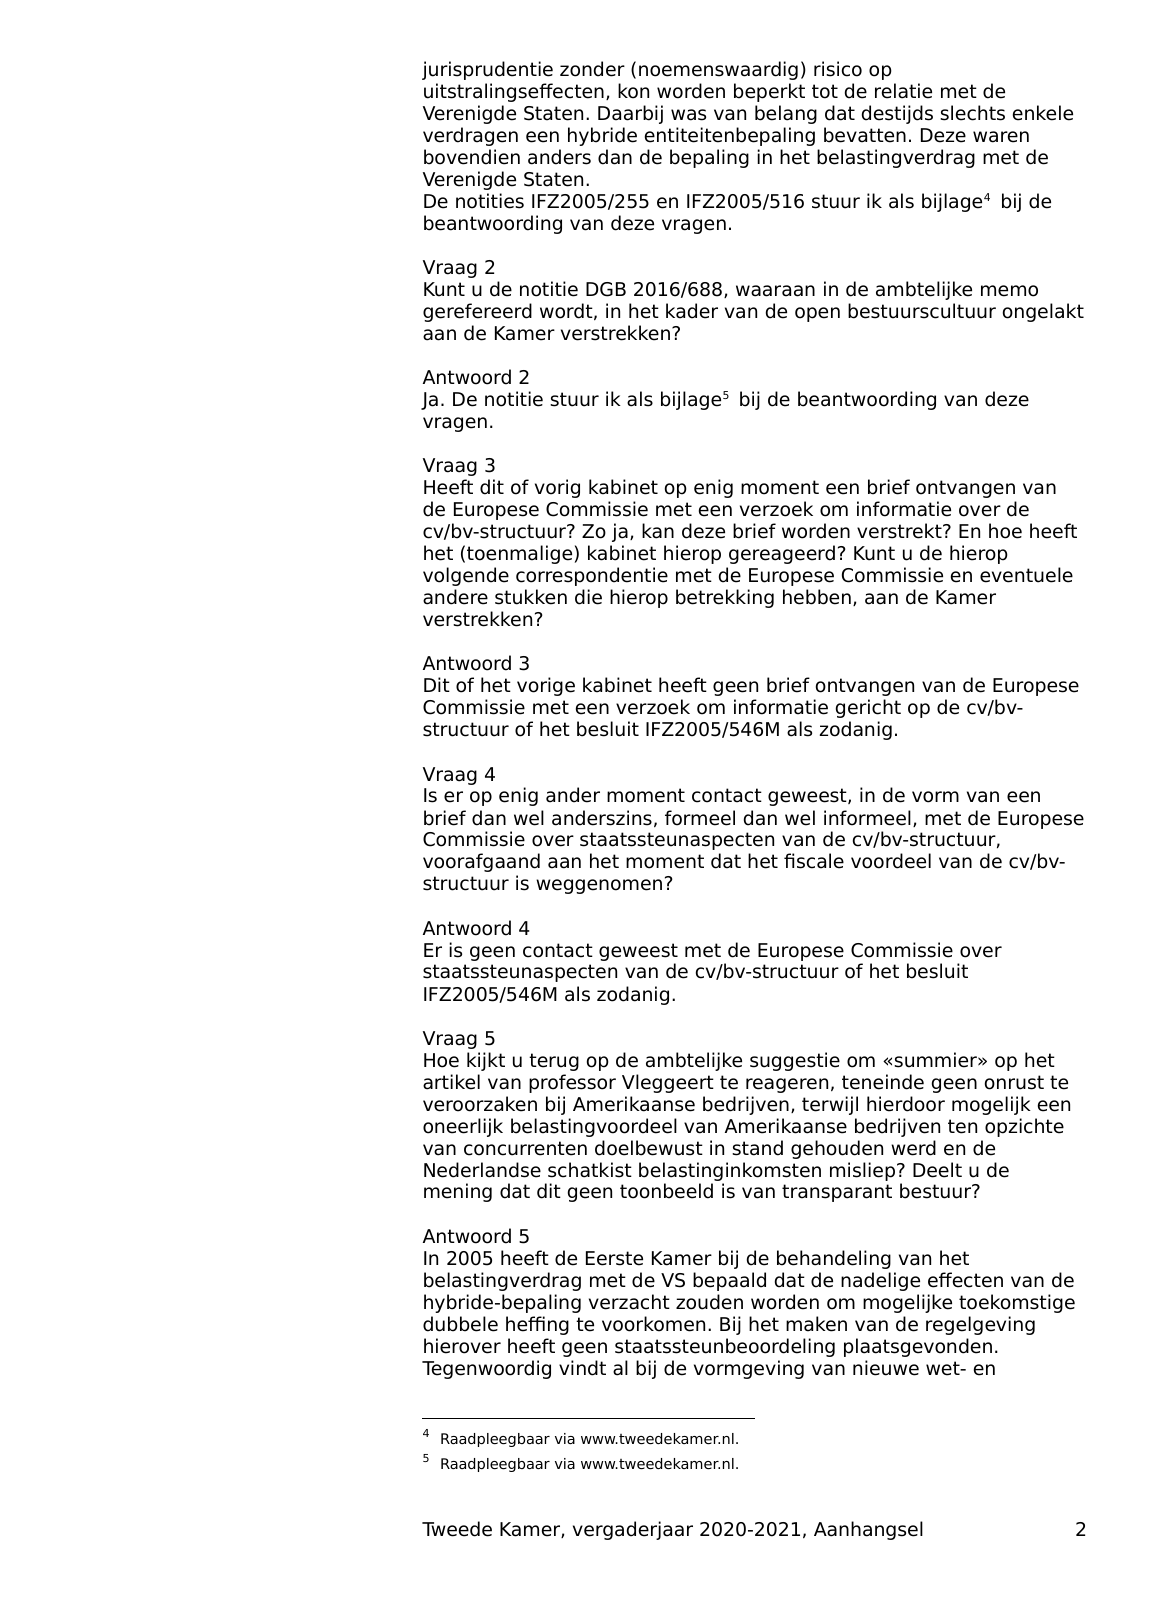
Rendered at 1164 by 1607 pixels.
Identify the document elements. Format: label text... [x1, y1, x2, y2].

text Vraag 4 [422, 763, 1087, 785]
text Antwoord 4 [422, 917, 1087, 939]
text Vraag 5 [422, 1028, 1087, 1049]
text Antwoord 5 [422, 1226, 1087, 1248]
text De notities IFZ2005/255 en IFZ2005/516 stuur ik als bijlage bij de beantwoording van deze vragen. [422, 191, 1087, 235]
text Ja. De notitie stuur ik als bijlage bij de beantwoording van deze vragen. [422, 389, 1087, 433]
text jurisprudentie zonder (noemenswaardig) risico op uitstralingseffecten, kon worden beperkt tot de relatie met de Verenigde Staten. Daarbij was van belang dat destijds slechts enkele verdragen een hybride entiteitenbepaling bevatten. Deze waren bovendien anders dan de bepaling in het belastingverdrag met de Verenigde Staten. [422, 59, 1087, 191]
text Kunt u de notitie DGB 2016/688, waaraan in de ambtelijke memo gerefereerd wordt, in het kader van de open bestuurscultuur ongelakt aan de Kamer verstrekken? [422, 279, 1087, 345]
text Dit of het vorige kabinet heeft geen brief ontvangen van de Europese Commissie met een verzoek om informatie gericht op de cv/bv-structuur of het besluit IFZ2005/546M als zodanig. [422, 675, 1087, 741]
text In 2005 heeft de Eerste Kamer bij de behandeling van het belastingverdrag met de VS bepaald dat de nadelige effecten van de hybride-bepaling verzacht zouden worden om mogelijke toekomstige dubbele heffing te voorkomen. Bij het maken van de regelgeving hierover heeft geen staatssteunbeoordeling plaatsgevonden. Tegenwoordig vindt al bij de vormgeving van nieuwe wet- en [422, 1248, 1087, 1379]
text Hoe kijkt u terug op de ambtelijke suggestie om «summier» op het artikel van professor Vleggeert te reageren, teneinde geen onrust te veroorzaken bij Amerikaanse bedrijven, terwijl hierdoor mogelijk een oneerlijk belastingvoordeel van Amerikaanse bedrijven ten opzichte van concurrenten doelbewust in stand gehouden werd en de Nederlandse schatkist belastinginkomsten misliep? Deelt u de mening dat dit geen toonbeeld is van transparant bestuur? [422, 1049, 1087, 1203]
text Raadpleegbaar via www.tweedekamer.nl. [422, 1427, 1087, 1449]
text Is er op enig ander moment contact geweest, in de vorm van een brief dan wel anderszins, formeel dan wel informeel, met de Europese Commissie over staatssteunaspecten van de cv/bv-structuur, voorafgaand aan het moment dat het fiscale voordeel van de cv/bv-structuur is weggenomen? [422, 785, 1087, 895]
text Antwoord 2 [422, 367, 1087, 389]
text Raadpleegbaar via www.tweedekamer.nl. [422, 1452, 1087, 1474]
text Vraag 3 [422, 455, 1087, 477]
text Heeft dit of vorig kabinet op enig moment een brief ontvangen van de Europese Commissie met een verzoek om informatie over de cv/bv-structuur? Zo ja, kan deze brief worden verstrekt? En hoe heeft het (toenmalige) kabinet hierop gereageerd? Kunt u de hierop volgende correspondentie met de Europese Commissie en eventuele andere stukken die hierop betrekking hebben, aan de Kamer verstrekken? [422, 477, 1087, 631]
text Er is geen contact geweest met de Europese Commissie over staatssteunaspecten van de cv/bv-structuur of het besluit IFZ2005/546M als zodanig. [422, 939, 1087, 1005]
text Antwoord 3 [422, 653, 1087, 675]
text Vraag 2 [422, 257, 1087, 279]
